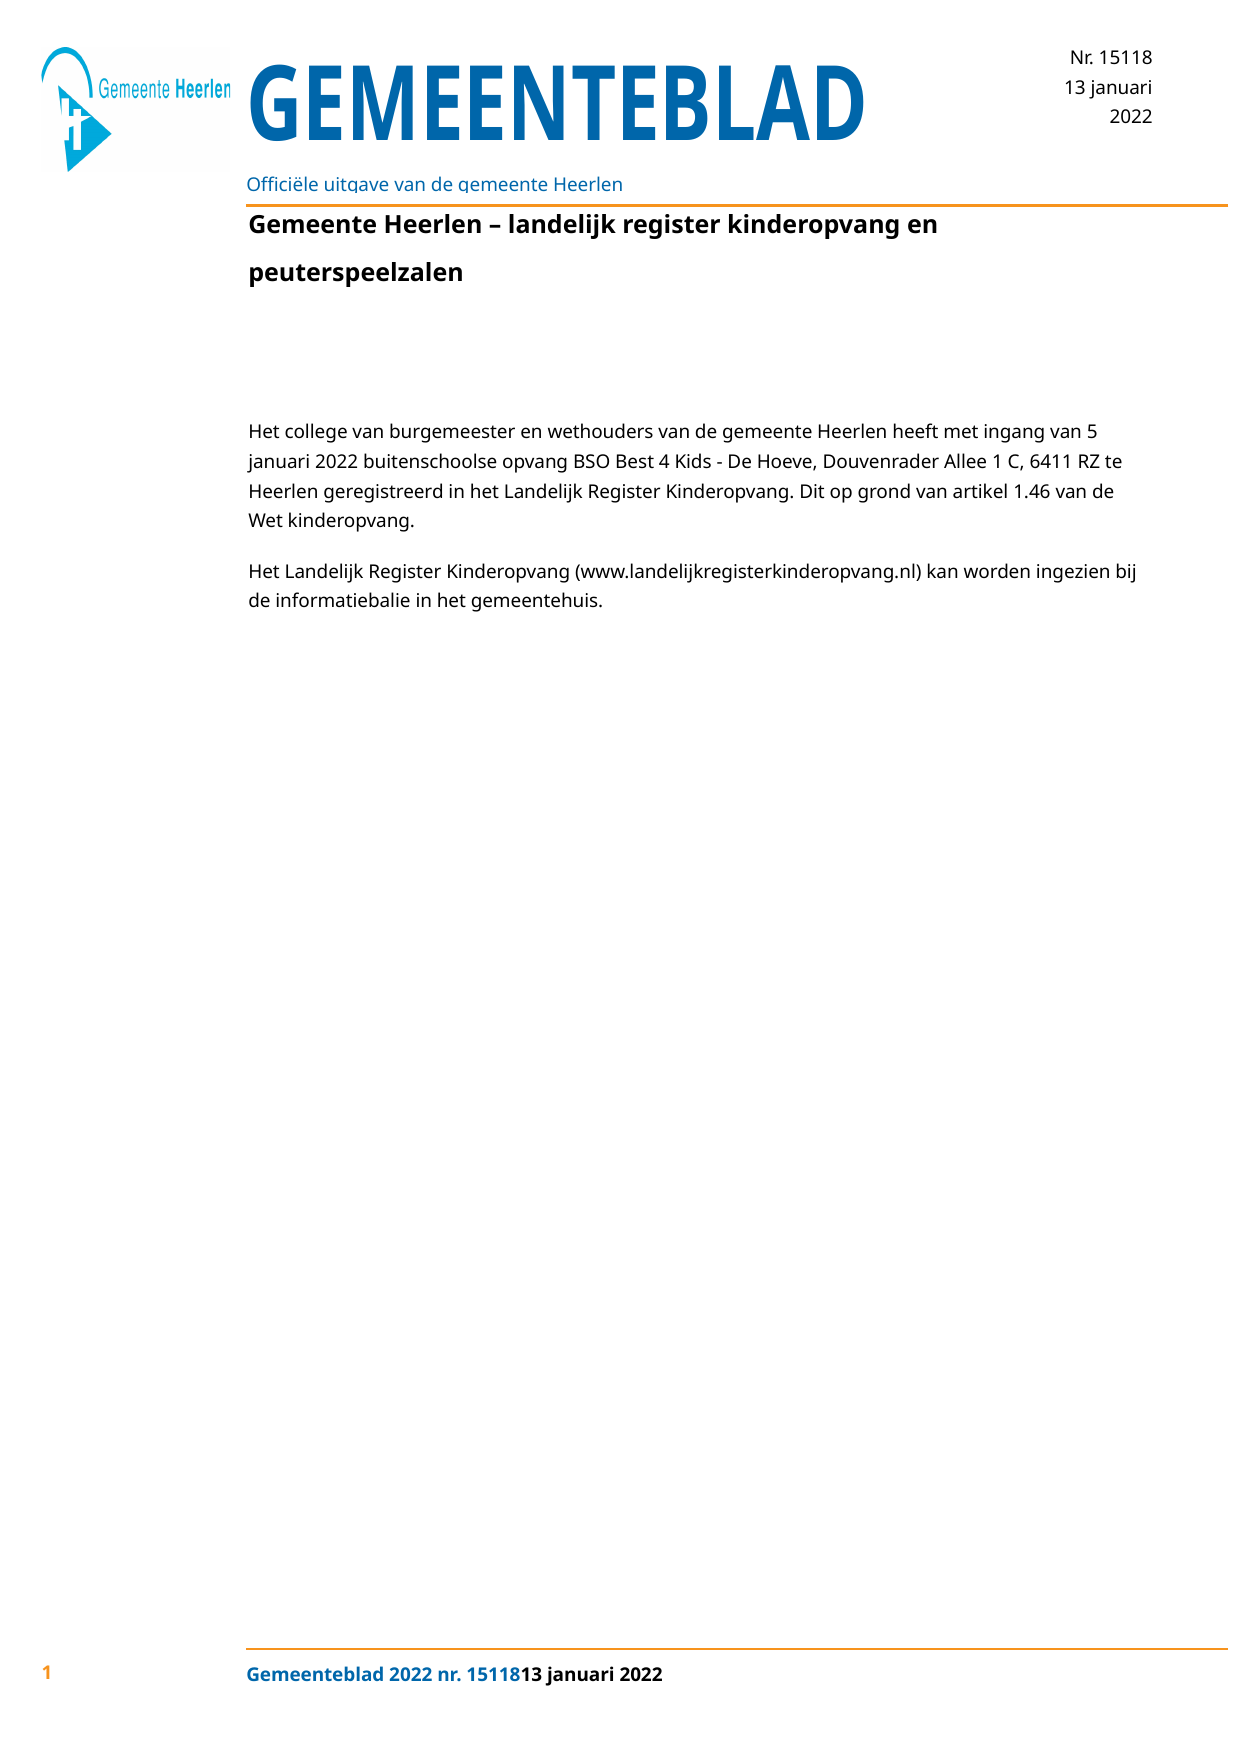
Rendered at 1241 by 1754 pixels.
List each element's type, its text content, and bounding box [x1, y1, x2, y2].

picture [41, 47, 59, 70]
picture [41, 47, 231, 172]
text Het college van burgemeester en wethouders van de gemeente Heerlen heeft met ingang van 5 januari 2022 buitenschoolse opvang BSO Best 4 Kids - De Hoeve, Douvenrader Allee 1 C, 6411 RZ te Heerlen geregistreerd in het Landelijk Register Kinderopvang. Dit op grond van artikel 1.46 van de Wet kinderopvang. [248, 419, 1152, 533]
text Het Landelijk Register Kinderopvang (www.landelijkregisterkinderopvang.nl) kan worden ingezien bij de informatiebalie in het gemeentehuis. [248, 558, 1152, 613]
text Gemeente Heerlen – landelijk register kinderopvang en peuterspeelzalen [248, 207, 1152, 288]
